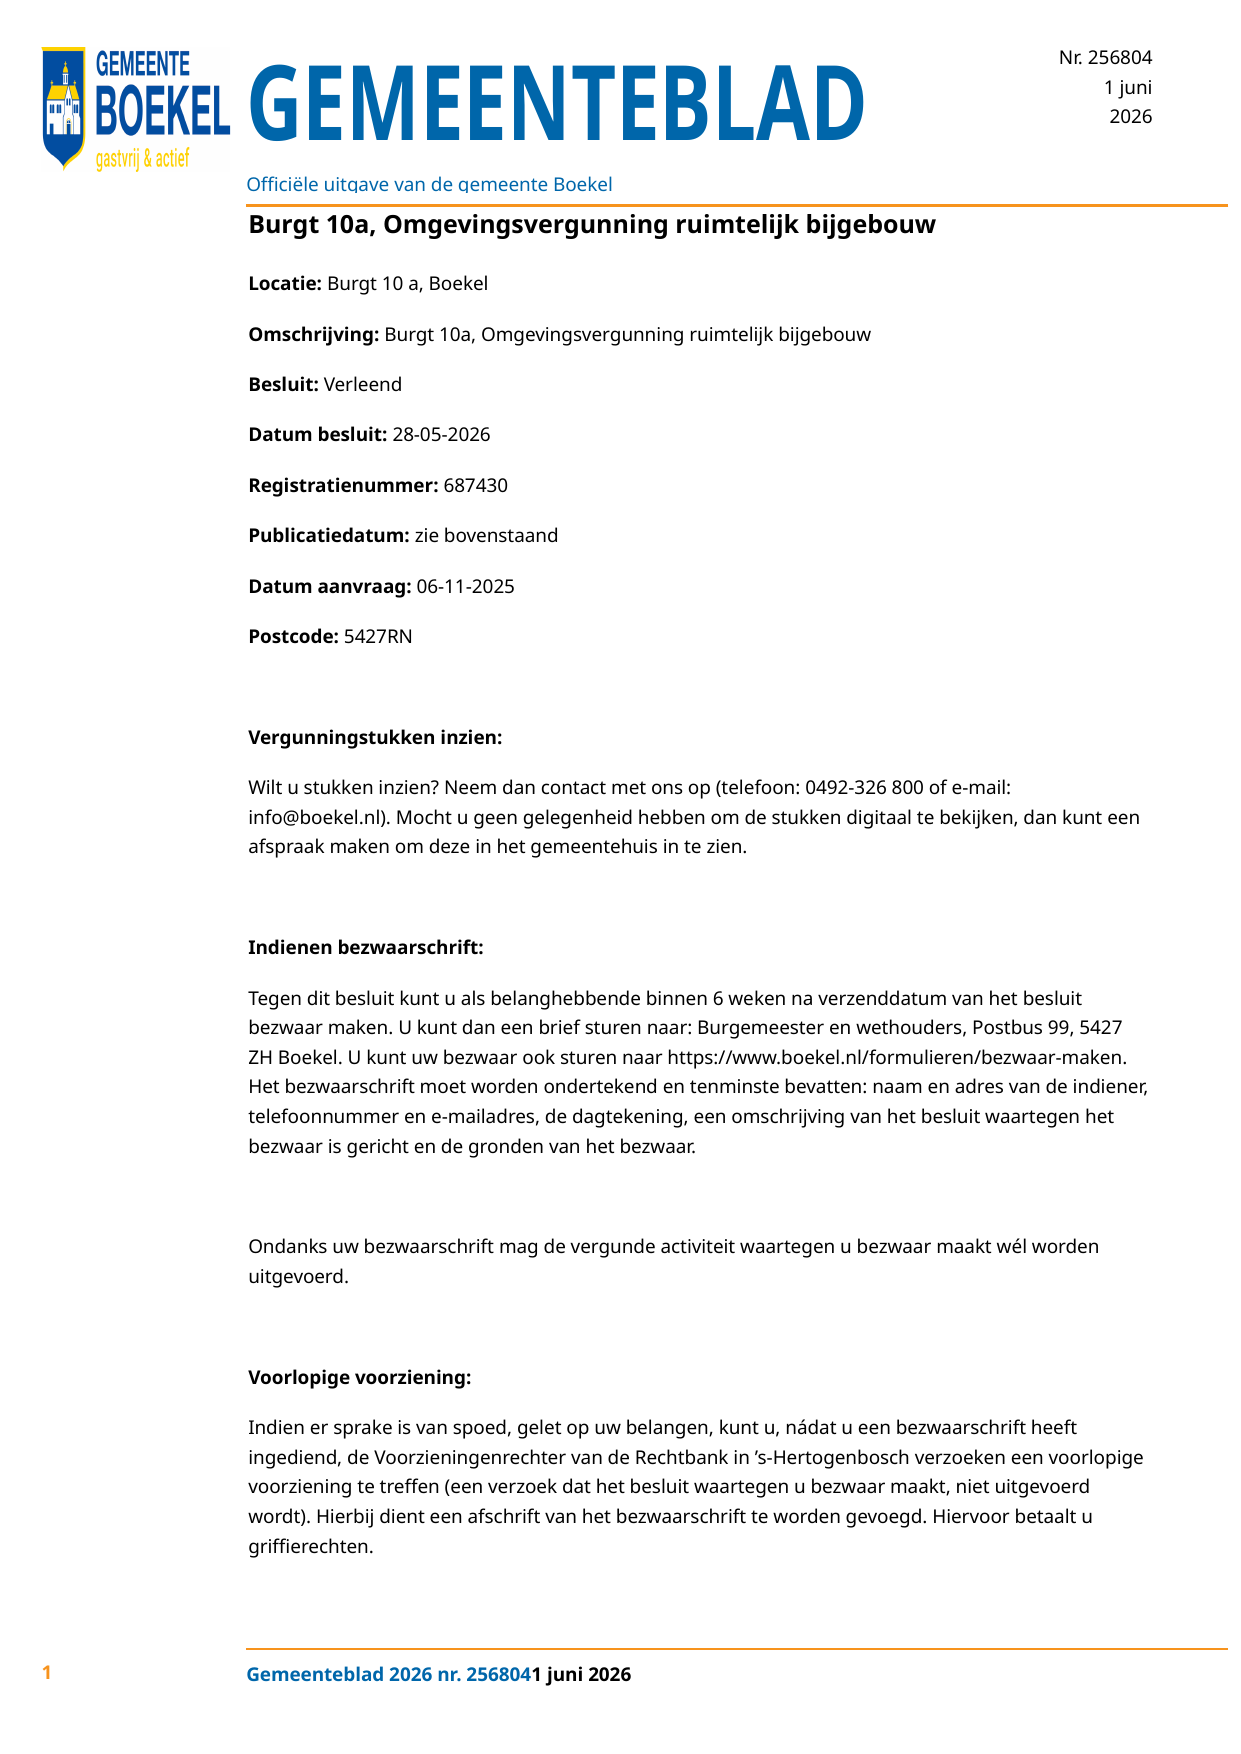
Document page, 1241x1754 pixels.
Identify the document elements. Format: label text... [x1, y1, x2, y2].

text Burgt 10a, Omgevingsvergunning ruimtelijk bijgebouw [248, 207, 1152, 241]
picture [41, 47, 231, 172]
text Locatie: Burgt 10 a, Boekel [248, 270, 1152, 296]
text Voorlopige voorziening: [248, 1364, 1152, 1390]
text Postcode: 5427RN [248, 623, 1152, 649]
text Datum aanvraag: 06-11-2025 [248, 573, 1152, 598]
text Indien er sprake is van spoed, gelet op uw belangen, kunt u, nádat u een bezwaarschrift heeft ingediend, de Voorzieningenrechter van de Rechtbank in ’s-Hertogenbosch verzoeken een voorlopige voorziening te treffen (een verzoek dat het besluit waartegen u bezwaar maakt, niet uitgevoerd wordt). Hierbij dient een afschrift van het bezwaarschrift te worden gevoegd. Hiervoor betaalt u griffierechten. [248, 1414, 1152, 1558]
text Publicatiedatum: zie bovenstaand [248, 522, 1152, 548]
text Vergunningstukken inzien: [248, 724, 1152, 750]
text Datum besluit: 28-05-2026 [248, 422, 1152, 447]
text Tegen dit besluit kunt u als belanghebbende binnen 6 weken na verzenddatum van het besluit bezwaar maken. U kunt dan een brief sturen naar: Burgemeester en wethouders, Postbus 99, 5427 ZH Boekel. U kunt uw bezwaar ook sturen naar https://www.boekel.nl/formulieren/bezwaar-maken. Het bezwaarschrift moet worden ondertekend en tenminste bevatten: naam en adres van de indiener, telefoonnummer en e-mailadres, de dagtekening, een omschrijving van het besluit waartegen het bezwaar is gericht en de gronden van het bezwaar. [248, 985, 1152, 1158]
text Indienen bezwaarschrift: [248, 934, 1152, 960]
text Besluit: Verleend [248, 371, 1152, 397]
text Ondanks uw bezwaarschrift mag de vergunde activiteit waartegen u bezwaar maakt wél worden uitgevoerd. [248, 1234, 1152, 1289]
text Omschrijving: Burgt 10a, Omgevingsvergunning ruimtelijk bijgebouw [248, 321, 1152, 346]
text Wilt u stukken inzien? Neem dan contact met ons op (telefoon: 0492-326 800 of e-mail: info@boekel.nl). Mocht u geen gelegenheid hebben om de stukken digitaal te bekijken, dan kunt een afspraak maken om deze in het gemeentehuis in te zien. [248, 774, 1152, 859]
text Registratienummer: 687430 [248, 472, 1152, 498]
